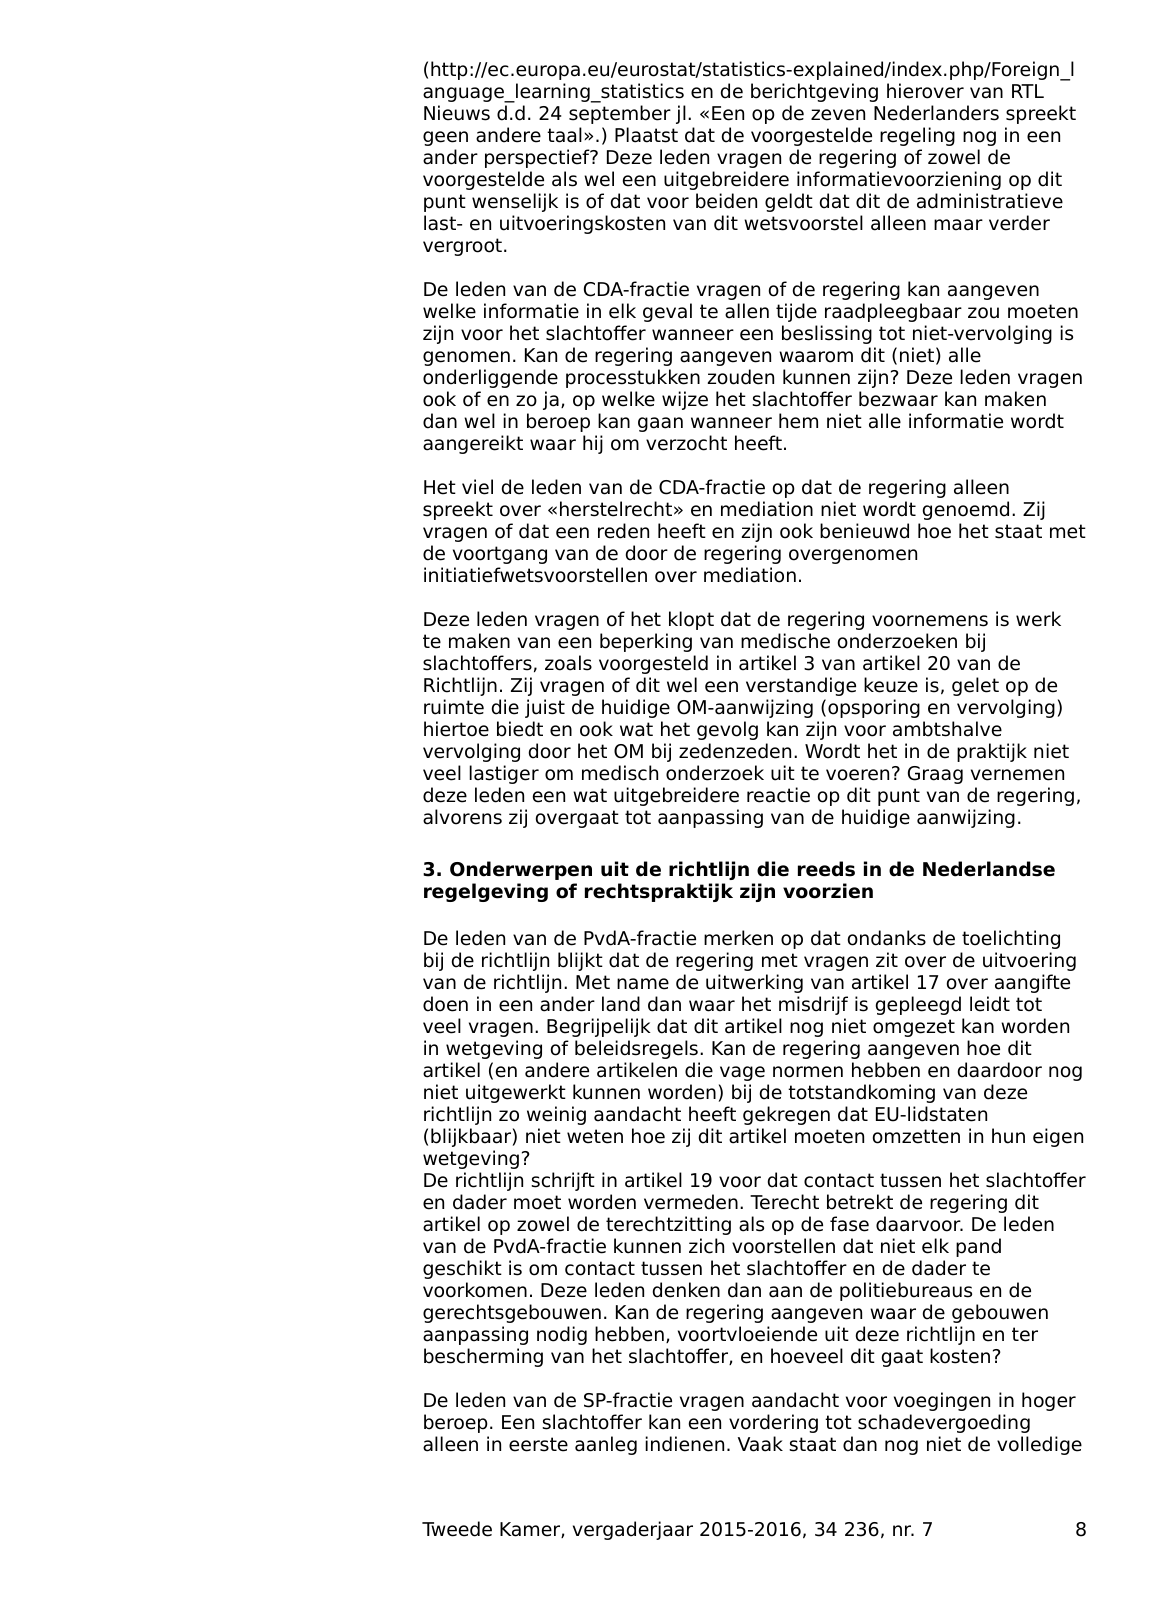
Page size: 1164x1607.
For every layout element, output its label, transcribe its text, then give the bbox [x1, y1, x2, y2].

subtitle 3. Onderwerpen uit de richtlijn die reeds in de Nederlandse regelgeving of rechtspraktijk zijn voorzien [422, 859, 1087, 903]
text (http://ec.europa.eu/eurostat/statistics-explained/index.php/Foreign_language_learning_statistics en de berichtgeving hierover van RTL Nieuws d.d. 24 september jl. «Een op de zeven Nederlanders spreekt geen andere taal».) Plaatst dat de voorgestelde regeling nog in een ander perspectief? Deze leden vragen de regering of zowel de voorgestelde als wel een uitgebreidere informatievoorziening op dit punt wenselijk is of dat voor beiden geldt dat dit de administratieve last- en uitvoeringskosten van dit wetsvoorstel alleen maar verder vergroot. [422, 59, 1087, 257]
text De leden van de PvdA-fractie merken op dat ondanks de toelichting bij de richtlijn blijkt dat de regering met vragen zit over de uitvoering van de richtlijn. Met name de uitwerking van artikel 17 over aangifte doen in een ander land dan waar het misdrijf is gepleegd leidt tot veel vragen. Begrijpelijk dat dit artikel nog niet omgezet kan worden in wetgeving of beleidsregels. Kan de regering aangeven hoe dit artikel (en andere artikelen die vage normen hebben en daardoor nog niet uitgewerkt kunnen worden) bij de totstandkoming van deze richtlijn zo weinig aandacht heeft gekregen dat EU-lidstaten (blijkbaar) niet weten hoe zij dit artikel moeten omzetten in hun eigen wetgeving? [422, 928, 1087, 1170]
text Het viel de leden van de CDA-fractie op dat de regering alleen spreekt over «herstelrecht» en mediation niet wordt genoemd. Zij vragen of dat een reden heeft en zijn ook benieuwd hoe het staat met de voortgang van de door de regering overgenomen initiatiefwetsvoorstellen over mediation. [422, 477, 1087, 587]
text Deze leden vragen of het klopt dat de regering voornemens is werk te maken van een beperking van medische onderzoeken bij slachtoffers, zoals voorgesteld in artikel 3 van artikel 20 van de Richtlijn. Zij vragen of dit wel een verstandige keuze is, gelet op de ruimte die juist de huidige OM-aanwijzing (opsporing en vervolging) hiertoe biedt en ook wat het gevolg kan zijn voor ambtshalve vervolging door het OM bij zedenzeden. Wordt het in de praktijk niet veel lastiger om medisch onderzoek uit te voeren? Graag vernemen deze leden een wat uitgebreidere reactie op dit punt van de regering, alvorens zij overgaat tot aanpassing van de huidige aanwijzing. [422, 609, 1087, 829]
text De richtlijn schrijft in artikel 19 voor dat contact tussen het slachtoffer en dader moet worden vermeden. Terecht betrekt de regering dit artikel op zowel de terechtzitting als op de fase daarvoor. De leden van de PvdA-fractie kunnen zich voorstellen dat niet elk pand geschikt is om contact tussen het slachtoffer en de dader te voorkomen. Deze leden denken dan aan de politiebureaus en de gerechtsgebouwen. Kan de regering aangeven waar de gebouwen aanpassing nodig hebben, voortvloeiende uit deze richtlijn en ter bescherming van het slachtoffer, en hoeveel dit gaat kosten? [422, 1170, 1087, 1367]
text De leden van de CDA-fractie vragen of de regering kan aangeven welke informatie in elk geval te allen tijde raadpleegbaar zou moeten zijn voor het slachtoffer wanneer een beslissing tot niet-vervolging is genomen. Kan de regering aangeven waarom dit (niet) alle onderliggende processtukken zouden kunnen zijn? Deze leden vragen ook of en zo ja, op welke wijze het slachtoffer bezwaar kan maken dan wel in beroep kan gaan wanneer hem niet alle informatie wordt aangereikt waar hij om verzocht heeft. [422, 279, 1087, 455]
text De leden van de SP-fractie vragen aandacht voor voegingen in hoger beroep. Een slachtoffer kan een vordering tot schadevergoeding alleen in eerste aanleg indienen. Vaak staat dan nog niet de volledige [422, 1390, 1087, 1456]
